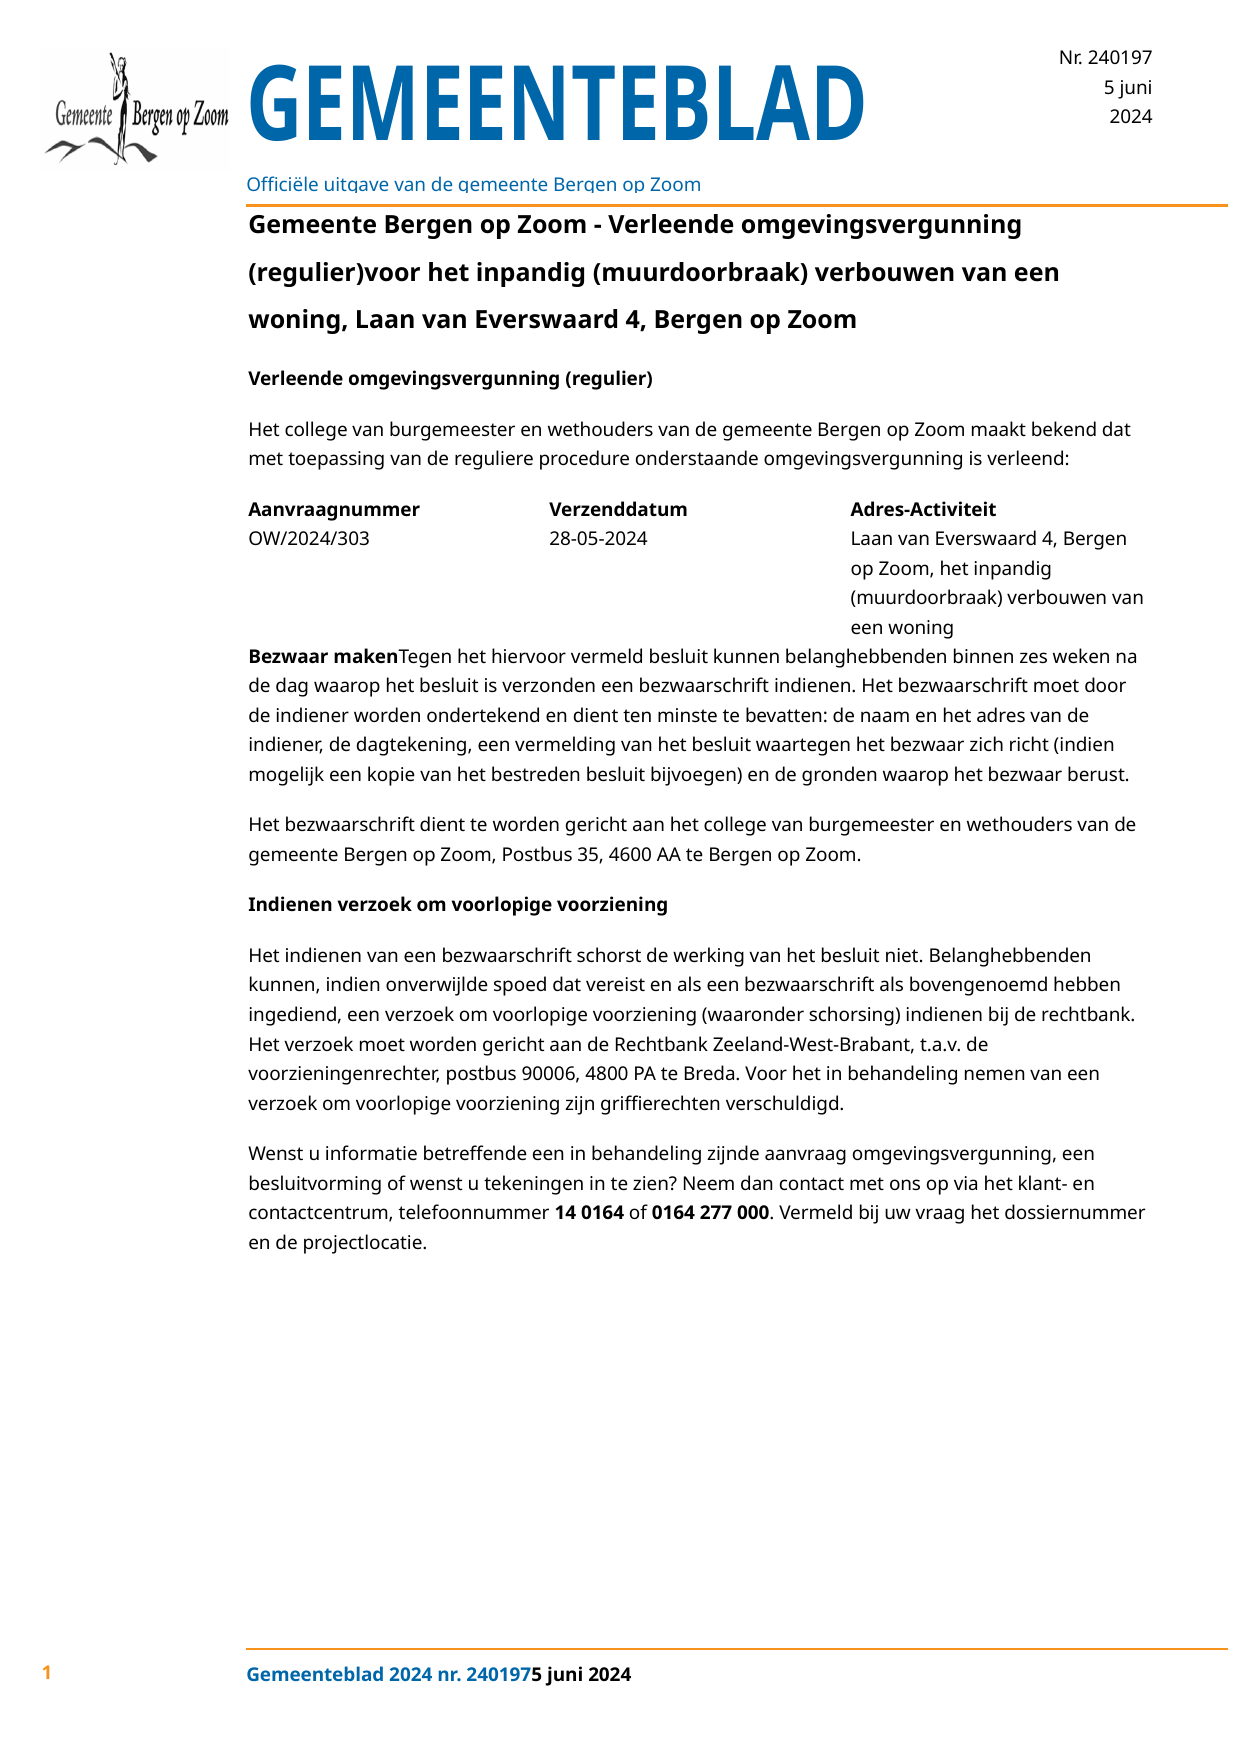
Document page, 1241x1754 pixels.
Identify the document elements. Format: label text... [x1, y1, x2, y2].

table_header Aanvraagnummer [248, 496, 549, 522]
text Het college van burgemeester en wethouders van de gemeente Bergen op Zoom maakt bekend dat met toepassing van de reguliere procedure onderstaande omgevingsvergunning is verleend: [248, 416, 1152, 471]
text Het indienen van een bezwaarschrift schorst de werking van het besluit niet. Belanghebbenden kunnen, indien onverwijlde spoed dat vereist en als een bezwaarschrift als bovengenoemd hebben ingediend, een verzoek om voorlopige voorziening (waaronder schorsing) indienen bij de rechtbank. Het verzoek moet worden gericht aan de Rechtbank Zeeland-West-Brabant, t.a.v. de voorzieningenrechter, postbus 90006, 4800 PA te Breda. Voor het in behandeling nemen van een verzoek om voorlopige voorziening zijn griffierechten verschuldigd. [248, 942, 1152, 1116]
text Het bezwaarschrift dient te worden gericht aan het college van burgemeester en wethouders van de gemeente Bergen op Zoom, Postbus 35, 4600 AA te Bergen op Zoom. [248, 812, 1152, 867]
text Indienen verzoek om voorlopige voorziening [248, 892, 1152, 917]
table_header Verzenddatum [549, 496, 850, 522]
text Verleende omgevingsvergunning (regulier) [248, 366, 1152, 391]
table_header OW/2024/303 [248, 525, 549, 639]
text Gemeente Bergen op Zoom - Verleende omgevingsvergunning (regulier)voor het inpandig (muurdoorbraak) verbouwen van een woning, Laan van Everswaard 4, Bergen op Zoom [248, 207, 1152, 336]
table_header Laan van Everswaard 4, Bergen op Zoom, het inpandig (muurdoorbraak) verbouwen van een woning [850, 525, 1152, 639]
text Wenst u informatie betreffende een in behandeling zijnde aanvraag omgevingsvergunning, een besluitvorming of wenst u tekeningen in te zien? Neem dan contact met ons op via het klant- en contactcentrum, telefoonnummer 14 0164 of 0164 277 000. Vermeld bij uw vraag het dossiernummer en de projectlocatie. [248, 1140, 1152, 1255]
table_header 28-05-2024 [549, 525, 850, 639]
picture [41, 47, 231, 172]
text Bezwaar makenTegen het hiervoor vermeld besluit kunnen belanghebbenden binnen zes weken na de dag waarop het besluit is verzonden een bezwaarschrift indienen. Het bezwaarschrift moet door de indiener worden ondertekend en dient ten minste te bevatten: de naam en het adres van de indiener, de dagtekening, een vermelding van het besluit waartegen het bezwaar zich richt (indien mogelijk een kopie van het bestreden besluit bijvoegen) en de gronden waarop het bezwaar berust. [248, 643, 1152, 787]
table_header Adres-Activiteit [850, 496, 1152, 522]
